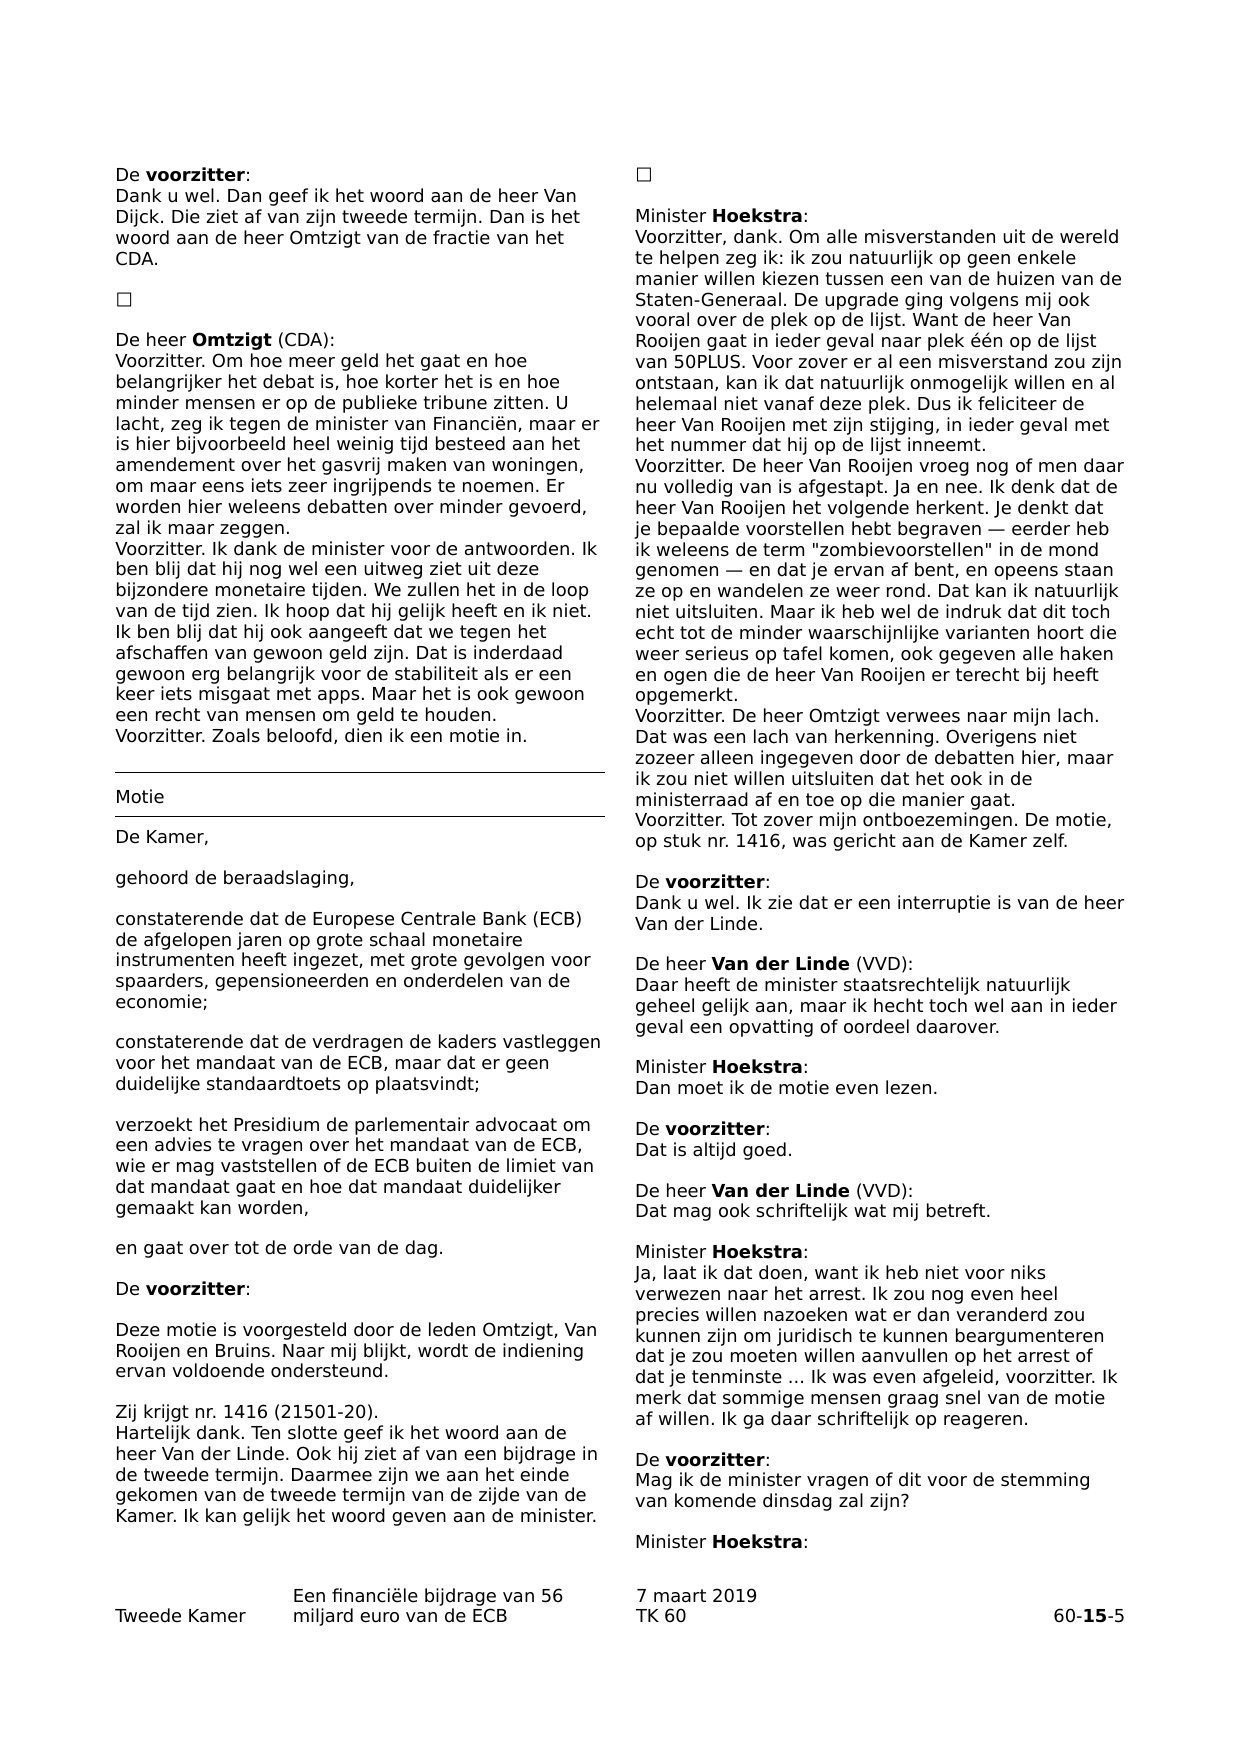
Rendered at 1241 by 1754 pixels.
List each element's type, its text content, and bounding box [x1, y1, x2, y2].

text Dank u wel. Ik zie dat er een interruptie is van de heer Van der Linde. [635, 892, 1125, 934]
text De Kamer, [115, 827, 605, 848]
text Dat mag ook schriftelijk wat mij betreft. [635, 1201, 1125, 1222]
text Minister Hoekstra: [635, 1242, 1125, 1263]
text Voorzitter. Tot zover mijn ontboezemingen. De motie, op stuk nr. 1416, was gericht aan de Kamer zelf. [635, 810, 1125, 852]
text Voorzitter. Zoals beloofd, dien ik een motie in. [115, 726, 605, 747]
text Voorzitter. De heer Van Rooijen vroeg nog of men daar nu volledig van is afgestapt. Ja en nee. Ik denk dat de heer Van Rooijen het volgende herkent. Je denkt dat je bepaalde voorstellen hebt begraven — eerder heb ik weleens de term "zombievoorstellen" in de mond genomen — en dat je ervan af bent, en opeens staan ze op en wandelen ze weer rond. Dat kan ik natuurlijk niet uitsluiten. Maar ik heb wel de indruk dat dit toch echt tot de minder waarschijnlijke varianten hoort die weer serieus op tafel komen, ook gegeven alle haken en ogen die de heer Van Rooijen er terecht bij heeft opgemerkt. [635, 456, 1125, 706]
text Voorzitter. Om hoe meer geld het gaat en hoe belangrijker het debat is, hoe korter het is en hoe minder mensen er op de publieke tribune zitten. U lacht, zeg ik tegen de minister van Financiën, maar er is hier bijvoorbeeld heel weinig tijd besteed aan het amendement over het gasvrij maken van woningen, om maar eens iets zeer ingrijpends te noemen. Er worden hier weleens debatten over minder gevoerd, zal ik maar zeggen. [115, 351, 605, 538]
text Dat is altijd goed. [635, 1140, 1125, 1161]
text gehoord de beraadslaging, [115, 868, 605, 889]
text De heer Van der Linde (VVD): [635, 954, 1125, 975]
text ⬜ [635, 165, 1125, 186]
text Voorzitter. Ik dank de minister voor de antwoorden. Ik ben blij dat hij nog wel een uitweg ziet uit deze bijzondere monetaire tijden. We zullen het in de loop van de tijd zien. Ik hoop dat hij gelijk heeft en ik niet. [115, 538, 605, 622]
text Mag ik de minister vragen of dit voor de stemming van komende dinsdag zal zijn? [635, 1470, 1125, 1512]
text Dank u wel. Dan geef ik het woord aan de heer Van Dijck. Die ziet af van zijn tweede termijn. Dan is het woord aan de heer Omtzigt van de fractie van het CDA. [115, 186, 605, 269]
text Voorzitter, dank. Om alle misverstanden uit de wereld te helpen zeg ik: ik zou natuurlijk op geen enkele manier willen kiezen tussen een van de huizen van de Staten-Generaal. De upgrade ging volgens mij ook vooral over de plek op de lijst. Want de heer Van Rooijen gaat in ieder geval naar plek één op de lijst van 50PLUS. Voor zover er al een misverstand zou zijn ontstaan, kan ik dat natuurlijk onmogelijk willen en al helemaal niet vanaf deze plek. Dus ik feliciteer de heer Van Rooijen met zijn stijging, in ieder geval met het nummer dat hij op de lijst inneemt. [635, 227, 1125, 456]
text Deze motie is voorgesteld door de leden Omtzigt, Van Rooijen en Bruins. Naar mij blijkt, wordt de indiening ervan voldoende ondersteund. [115, 1320, 605, 1382]
text De heer Van der Linde (VVD): [635, 1181, 1125, 1201]
text Motie [115, 787, 605, 807]
text ⬜ [115, 289, 605, 310]
text De voorzitter: [635, 872, 1125, 892]
text Hartelijk dank. Ten slotte geef ik het woord aan de heer Van der Linde. Ook hij ziet af van een bijdrage in de tweede termijn. Daarmee zijn we aan het einde gekomen van de tweede termijn van de zijde van de Kamer. Ik kan gelijk het woord geven aan de minister. [115, 1423, 605, 1527]
text constaterende dat de verdragen de kaders vastleggen voor het mandaat van de ECB, maar dat er geen duidelijke standaardtoets op plaatsvindt; [115, 1032, 605, 1094]
text Minister Hoekstra: [635, 1532, 1125, 1553]
text De voorzitter: [115, 165, 605, 186]
text De heer Omtzigt (CDA): [115, 330, 605, 351]
text verzoekt het Presidium de parlementair advocaat om een advies te vragen over het mandaat van de ECB, wie er mag vaststellen of de ECB buiten de limiet van dat mandaat gaat en hoe dat mandaat duidelijker gemaakt kan worden, [115, 1114, 605, 1218]
text en gaat over tot de orde van de dag. [115, 1238, 605, 1259]
text Daar heeft de minister staatsrechtelijk natuurlijk geheel gelijk aan, maar ik hecht toch wel aan in ieder geval een opvatting of oordeel daarover. [635, 975, 1125, 1037]
text Dan moet ik de motie even lezen. [635, 1078, 1125, 1099]
text constaterende dat de Europese Centrale Bank (ECB) de afgelopen jaren op grote schaal monetaire instrumenten heeft ingezet, met grote gevolgen voor spaarders, gepensioneerden en onderdelen van de economie; [115, 909, 605, 1012]
text De voorzitter: [635, 1449, 1125, 1470]
text De voorzitter: [635, 1119, 1125, 1140]
text Ik ben blij dat hij ook aangeeft dat we tegen het afschaffen van gewoon geld zijn. Dat is inderdaad gewoon erg belangrijk voor de stabiliteit als er een keer iets misgaat met apps. Maar het is ook gewoon een recht van mensen om geld te houden. [115, 622, 605, 726]
text Voorzitter. De heer Omtzigt verwees naar mijn lach. Dat was een lach van herkenning. Overigens niet zozeer alleen ingegeven door de debatten hier, maar ik zou niet willen uitsluiten dat het ook in de ministerraad af en toe op die manier gaat. [635, 706, 1125, 810]
text Zij krijgt nr. 1416 (21501-20). [115, 1402, 605, 1423]
text De voorzitter: [115, 1279, 605, 1300]
text Minister Hoekstra: [635, 1057, 1125, 1078]
text Minister Hoekstra: [635, 206, 1125, 227]
text Ja, laat ik dat doen, want ik heb niet voor niks verwezen naar het arrest. Ik zou nog even heel precies willen nazoeken wat er dan veranderd zou kunnen zijn om juridisch te kunnen beargumenteren dat je zou moeten willen aanvullen op het arrest of dat je tenminste ... Ik was even afgeleid, voorzitter. Ik merk dat sommige mensen graag snel van de motie af willen. Ik ga daar schriftelijk op reageren. [635, 1263, 1125, 1429]
